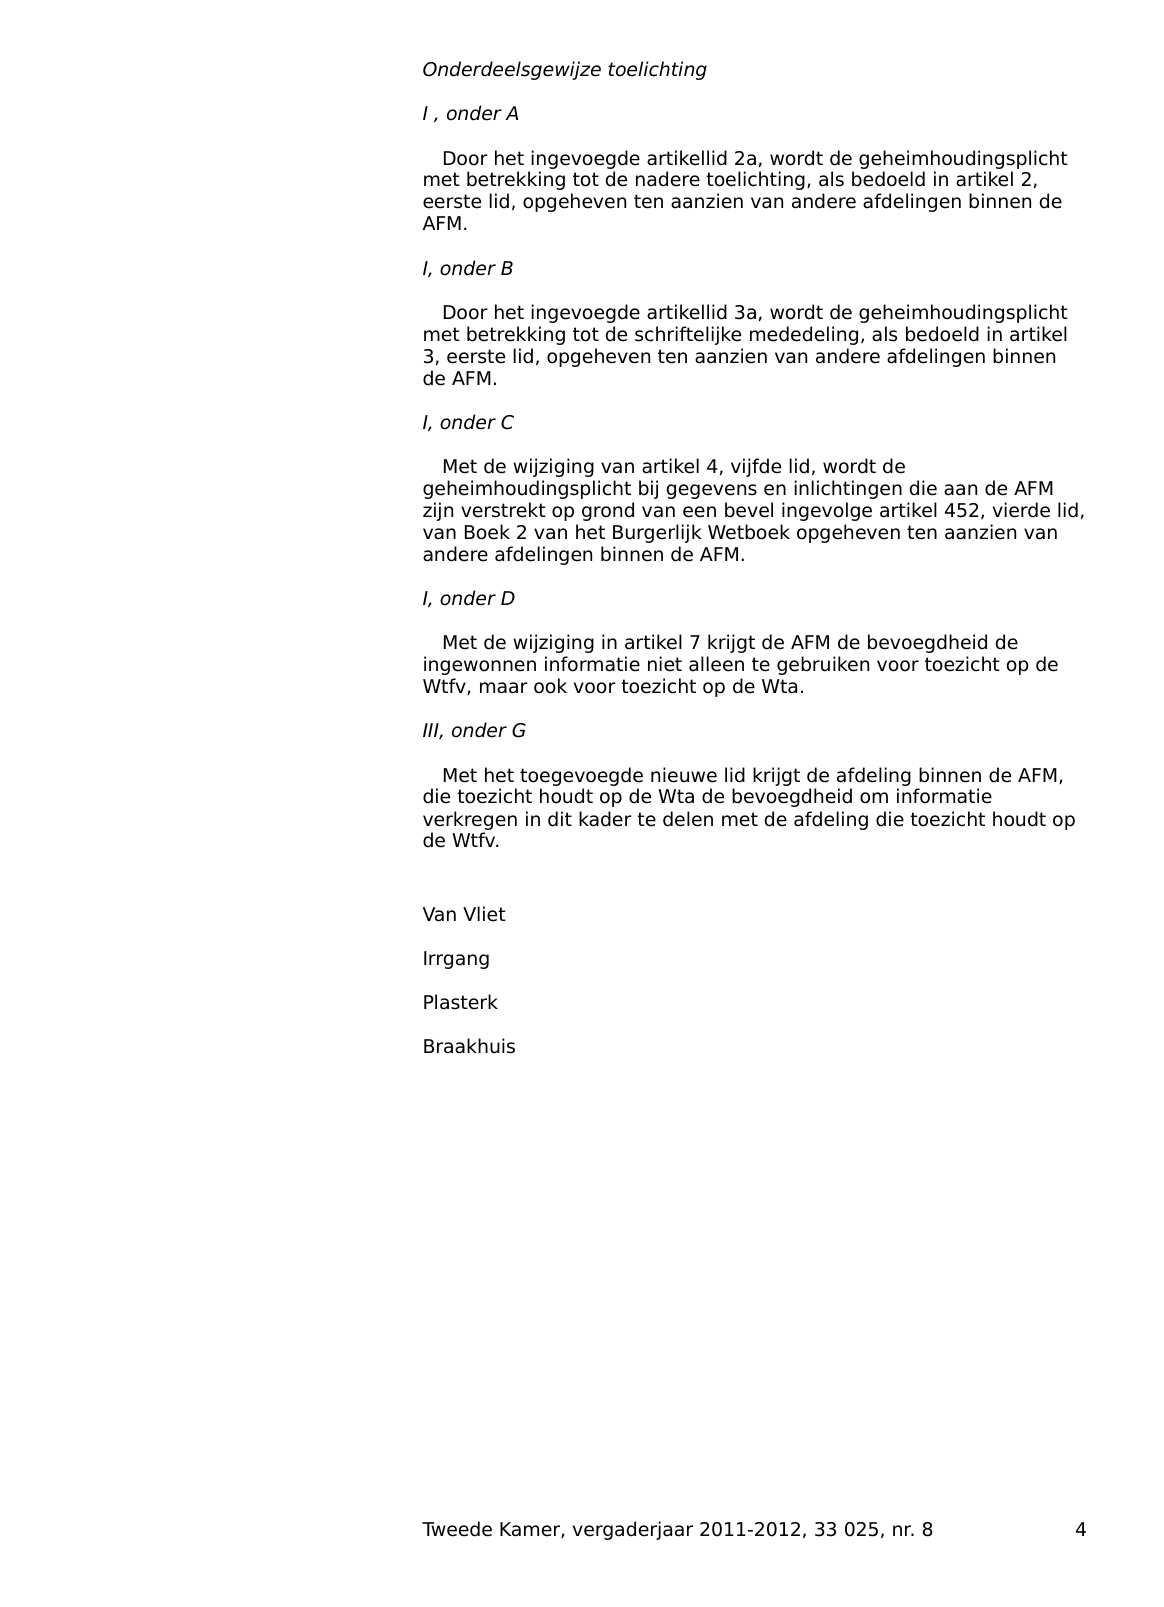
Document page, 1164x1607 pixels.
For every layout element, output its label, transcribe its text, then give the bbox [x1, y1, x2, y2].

text Door het ingevoegde artikellid 2a, wordt de geheimhoudingsplicht met betrekking tot de nadere toelichting, als bedoeld in artikel 2, eerste lid, opgeheven ten aanzien van andere afdelingen binnen de AFM. [422, 147, 1087, 235]
subtitle I, onder B [422, 257, 1087, 279]
text Met het toegevoegde nieuwe lid krijgt de afdeling binnen de AFM, die toezicht houdt op de Wta de bevoegdheid om informatie verkregen in dit kader te delen met de afdeling die toezicht houdt op de Wtfv. [422, 764, 1087, 852]
subtitle I, onder D [422, 588, 1087, 610]
text Van Vliet Irrgang Plasterk Braakhuis [422, 882, 1087, 1058]
subtitle I , onder A [422, 103, 1087, 125]
text Met de wijziging in artikel 7 krijgt de AFM de bevoegdheid de ingewonnen informatie niet alleen te gebruiken voor toezicht op de Wtfv, maar ook voor toezicht op de Wta. [422, 632, 1087, 698]
text Door het ingevoegde artikellid 3a, wordt de geheimhoudingsplicht met betrekking tot de schriftelijke mededeling, als bedoeld in artikel 3, eerste lid, opgeheven ten aanzien van andere afdelingen binnen de AFM. [422, 302, 1087, 389]
subtitle I, onder C [422, 412, 1087, 434]
subtitle III, onder G [422, 720, 1087, 742]
text Met de wijziging van artikel 4, vijfde lid, wordt de geheimhoudingsplicht bij gegevens en inlichtingen die aan de AFM zijn verstrekt op grond van een bevel ingevolge artikel 452, vierde lid, van Boek 2 van het Burgerlijk Wetboek opgeheven ten aanzien van andere afdelingen binnen de AFM. [422, 456, 1087, 566]
subtitle Onderdeelsgewijze toelichting [422, 59, 1087, 81]
